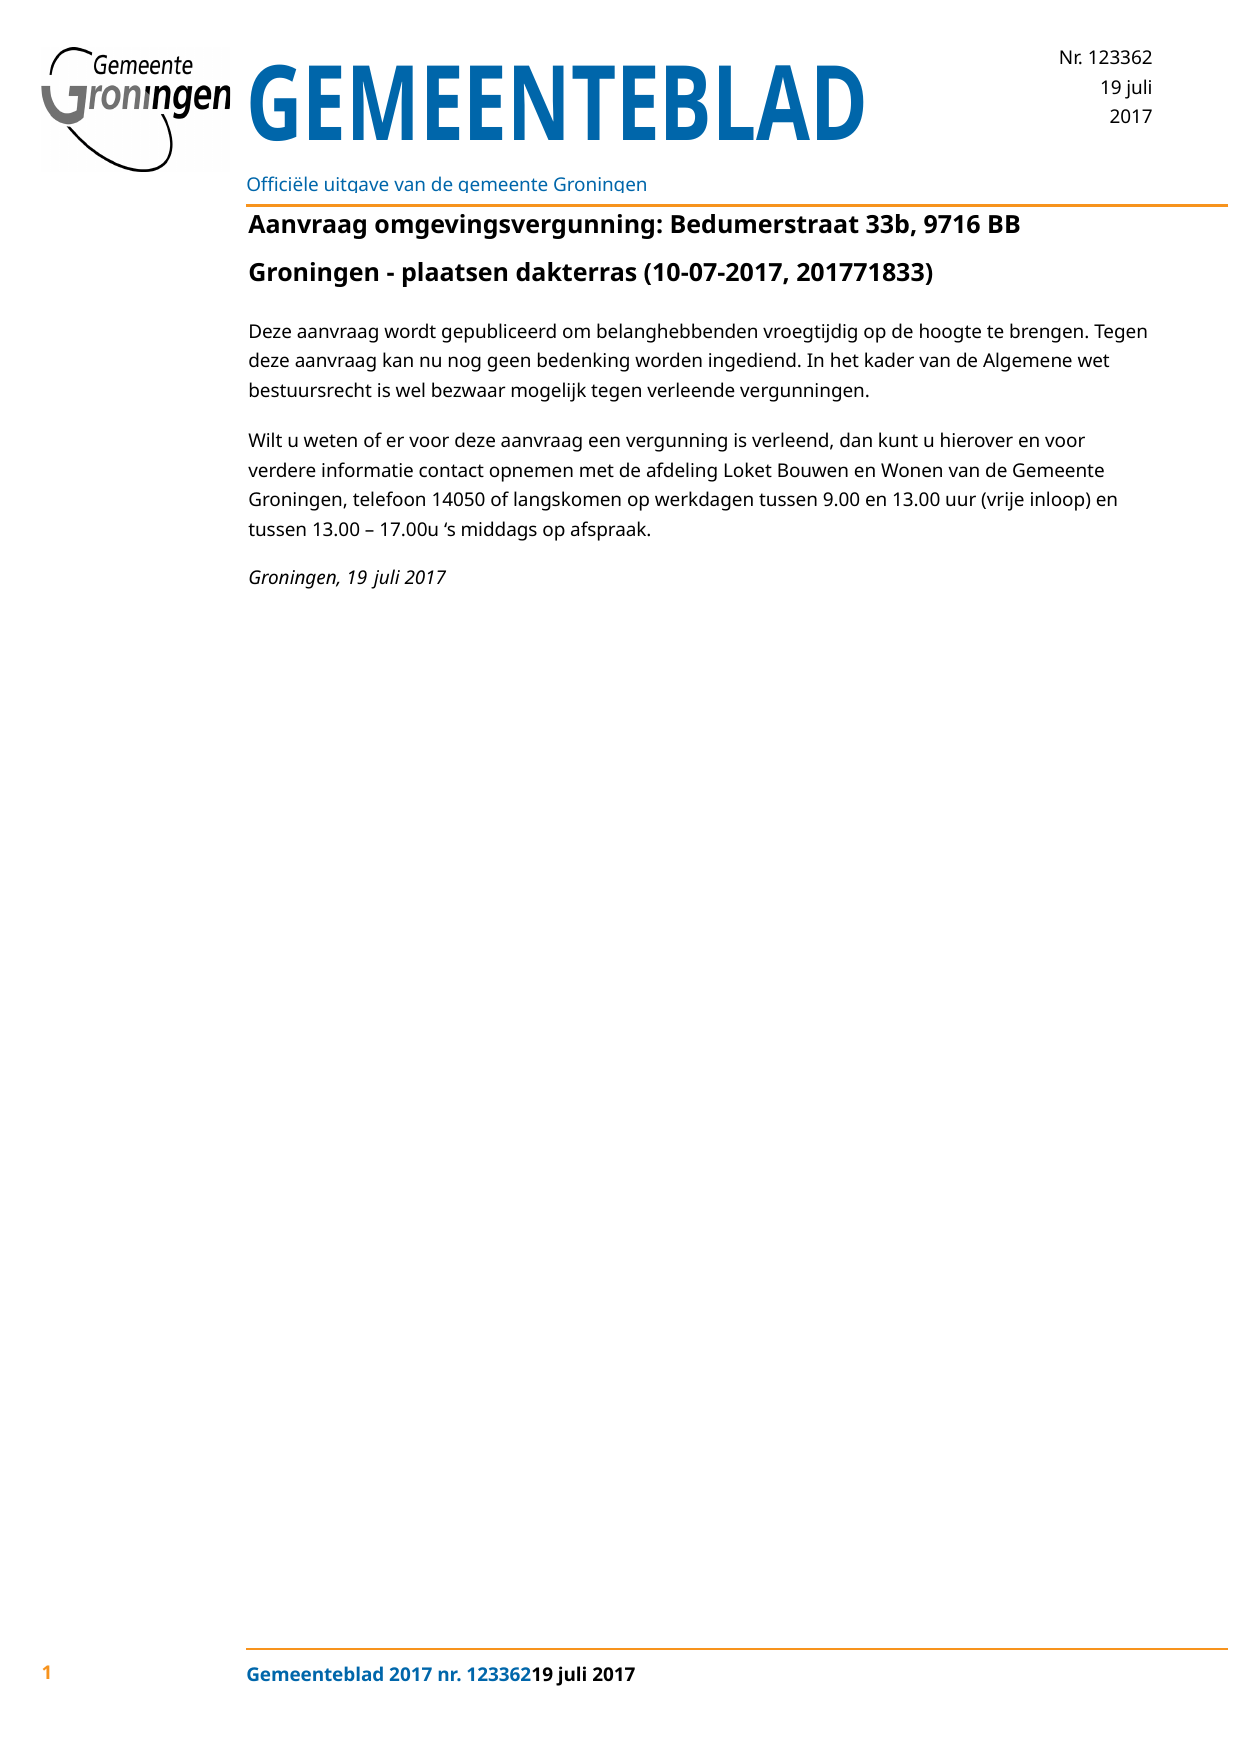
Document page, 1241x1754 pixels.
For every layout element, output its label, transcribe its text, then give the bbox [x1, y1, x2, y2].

text Deze aanvraag wordt gepubliceerd om belanghebbenden vroegtijdig op de hoogte te brengen. Tegen deze aanvraag kan nu nog geen bedenking worden ingediend. In het kader van de Algemene wet bestuursrecht is wel bezwaar mogelijk tegen verleende vergunningen. [248, 318, 1152, 403]
picture [41, 47, 231, 172]
text Groningen, 19 juli 2017 [248, 564, 1152, 590]
text Wilt u weten of er voor deze aanvraag een vergunning is verleend, dan kunt u hierover en voor verdere informatie contact opnemen met de afdeling Loket Bouwen en Wonen van de Gemeente Groningen, telefoon 14050 of langskomen op werkdagen tussen 9.00 en 13.00 uur (vrije inloop) en tussen 13.00 – 17.00u ‘s middags op afspraak. [248, 427, 1152, 542]
text Aanvraag omgevingsvergunning: Bedumerstraat 33b, 9716 BB Groningen - plaatsen dakterras (10-07-2017, 201771833) [248, 207, 1152, 288]
